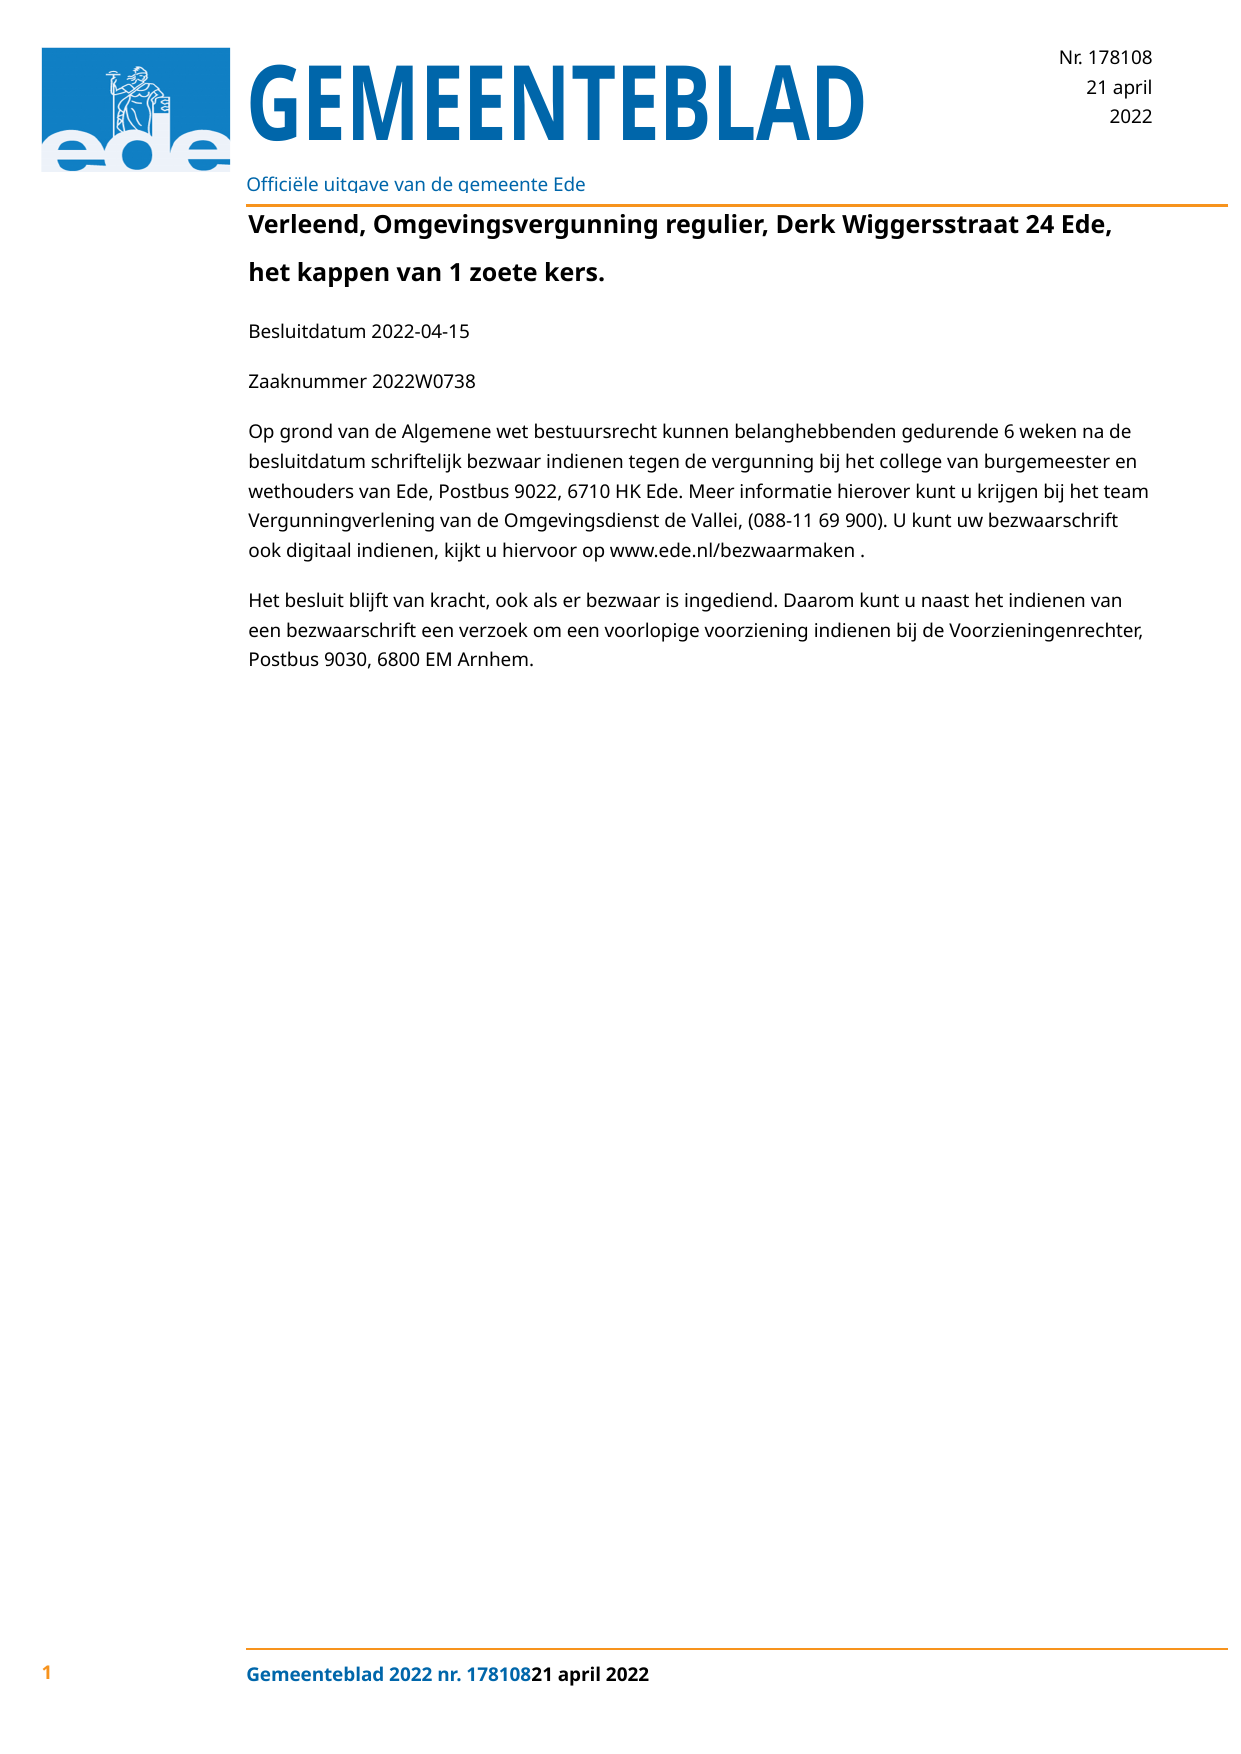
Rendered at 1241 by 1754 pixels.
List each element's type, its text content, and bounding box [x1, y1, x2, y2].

text Het besluit blijft van kracht, ook als er bezwaar is ingediend. Daarom kunt u naast het indienen van een bezwaarschrift een verzoek om een voorlopige voorziening indienen bij de Voorzieningenrechter, Postbus 9030, 6800 EM Arnhem. [248, 587, 1152, 672]
picture [41, 47, 231, 172]
text Verleend, Omgevingsvergunning regulier, Derk Wiggersstraat 24 Ede, het kappen van 1 zoete kers. [248, 207, 1152, 288]
text Op grond van de Algemene wet bestuursrecht kunnen belanghebbenden gedurende 6 weken na de besluitdatum schriftelijk bezwaar indienen tegen de vergunning bij het college van burgemeester en wethouders van Ede, Postbus 9022, 6710 HK Ede. Meer informatie hierover kunt u krijgen bij het team Vergunningverlening van de Omgevingsdienst de Vallei, (088-11 69 900). U kunt uw bezwaarschrift ook digitaal indienen, kijkt u hiervoor op www.ede.nl/bezwaarmaken . [248, 419, 1152, 563]
text Zaaknummer 2022W0738 [248, 368, 1152, 394]
text Besluitdatum 2022-04-15 [248, 318, 1152, 344]
